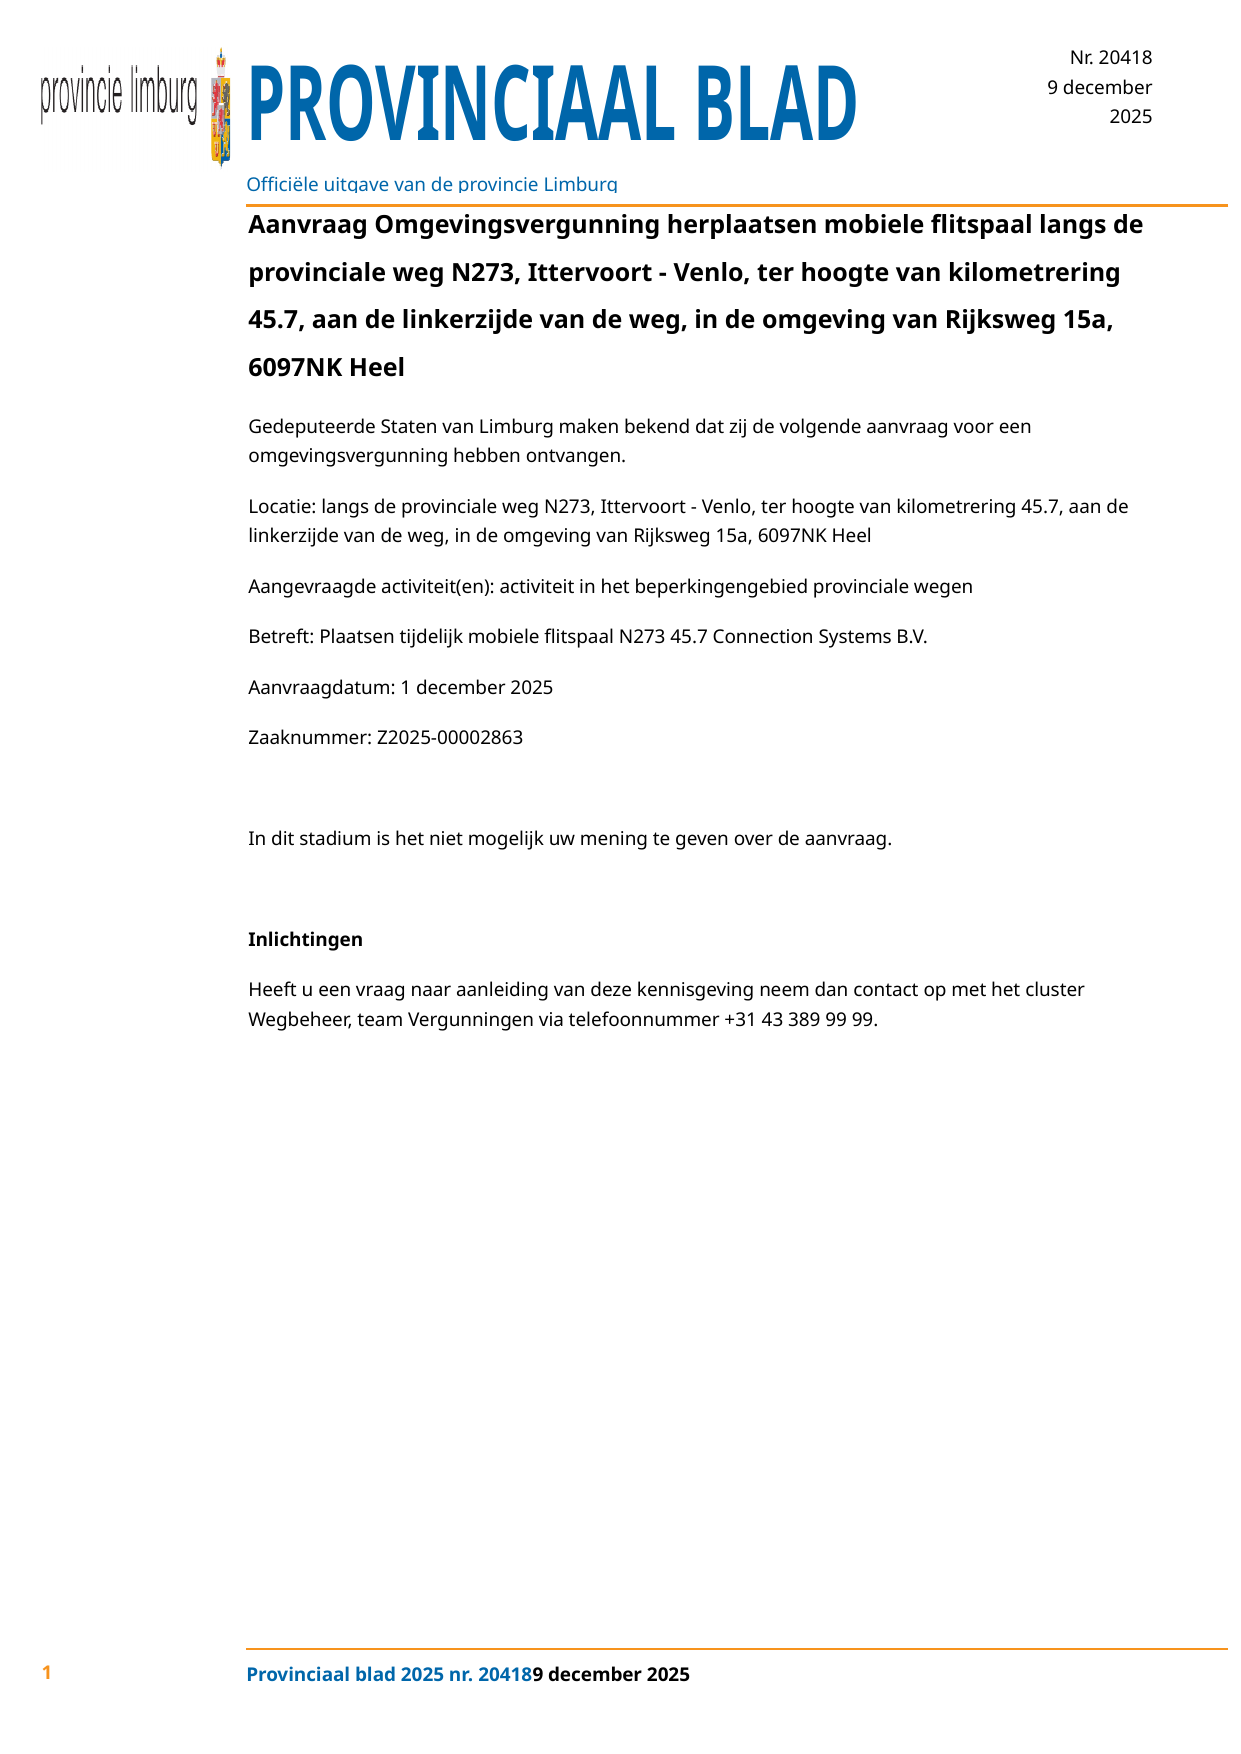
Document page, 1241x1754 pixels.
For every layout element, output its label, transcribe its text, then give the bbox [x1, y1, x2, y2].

text Inlichtingen [248, 926, 1152, 952]
text Zaaknummer: Z2025-00002863 [248, 724, 1152, 750]
text Aangevraagde activiteit(en): activiteit in het beperkingengebied provinciale wegen [248, 573, 1152, 599]
text In dit stadium is het niet mogelijk uw mening te geven over de aanvraag. [248, 825, 1152, 851]
text Gedeputeerde Staten van Limburg maken bekend dat zij de volgende aanvraag voor een omgevingsvergunning hebben ontvangen. [248, 413, 1152, 468]
picture [41, 47, 231, 172]
text Aanvraagdatum: 1 december 2025 [248, 674, 1152, 700]
text Heeft u een vraag naar aanleiding van deze kennisgeving neem dan contact op met het cluster Wegbeheer, team Vergunningen via telefoonnummer +31 43 389 99 99. [248, 976, 1152, 1032]
text Betreft: Plaatsen tijdelijk mobiele flitspaal N273 45.7 Connection Systems B.V. [248, 623, 1152, 649]
text Aanvraag Omgevingsvergunning herplaatsen mobiele flitspaal langs de provinciale weg N273, Ittervoort - Venlo, ter hoogte van kilometrering 45.7, aan de linkerzijde van de weg, in de omgeving van Rijksweg 15a, 6097NK Heel [248, 207, 1152, 384]
text Locatie: langs de provinciale weg N273, Ittervoort - Venlo, ter hoogte van kilometrering 45.7, aan de linkerzijde van de weg, in de omgeving van Rijksweg 15a, 6097NK Heel [248, 493, 1152, 548]
